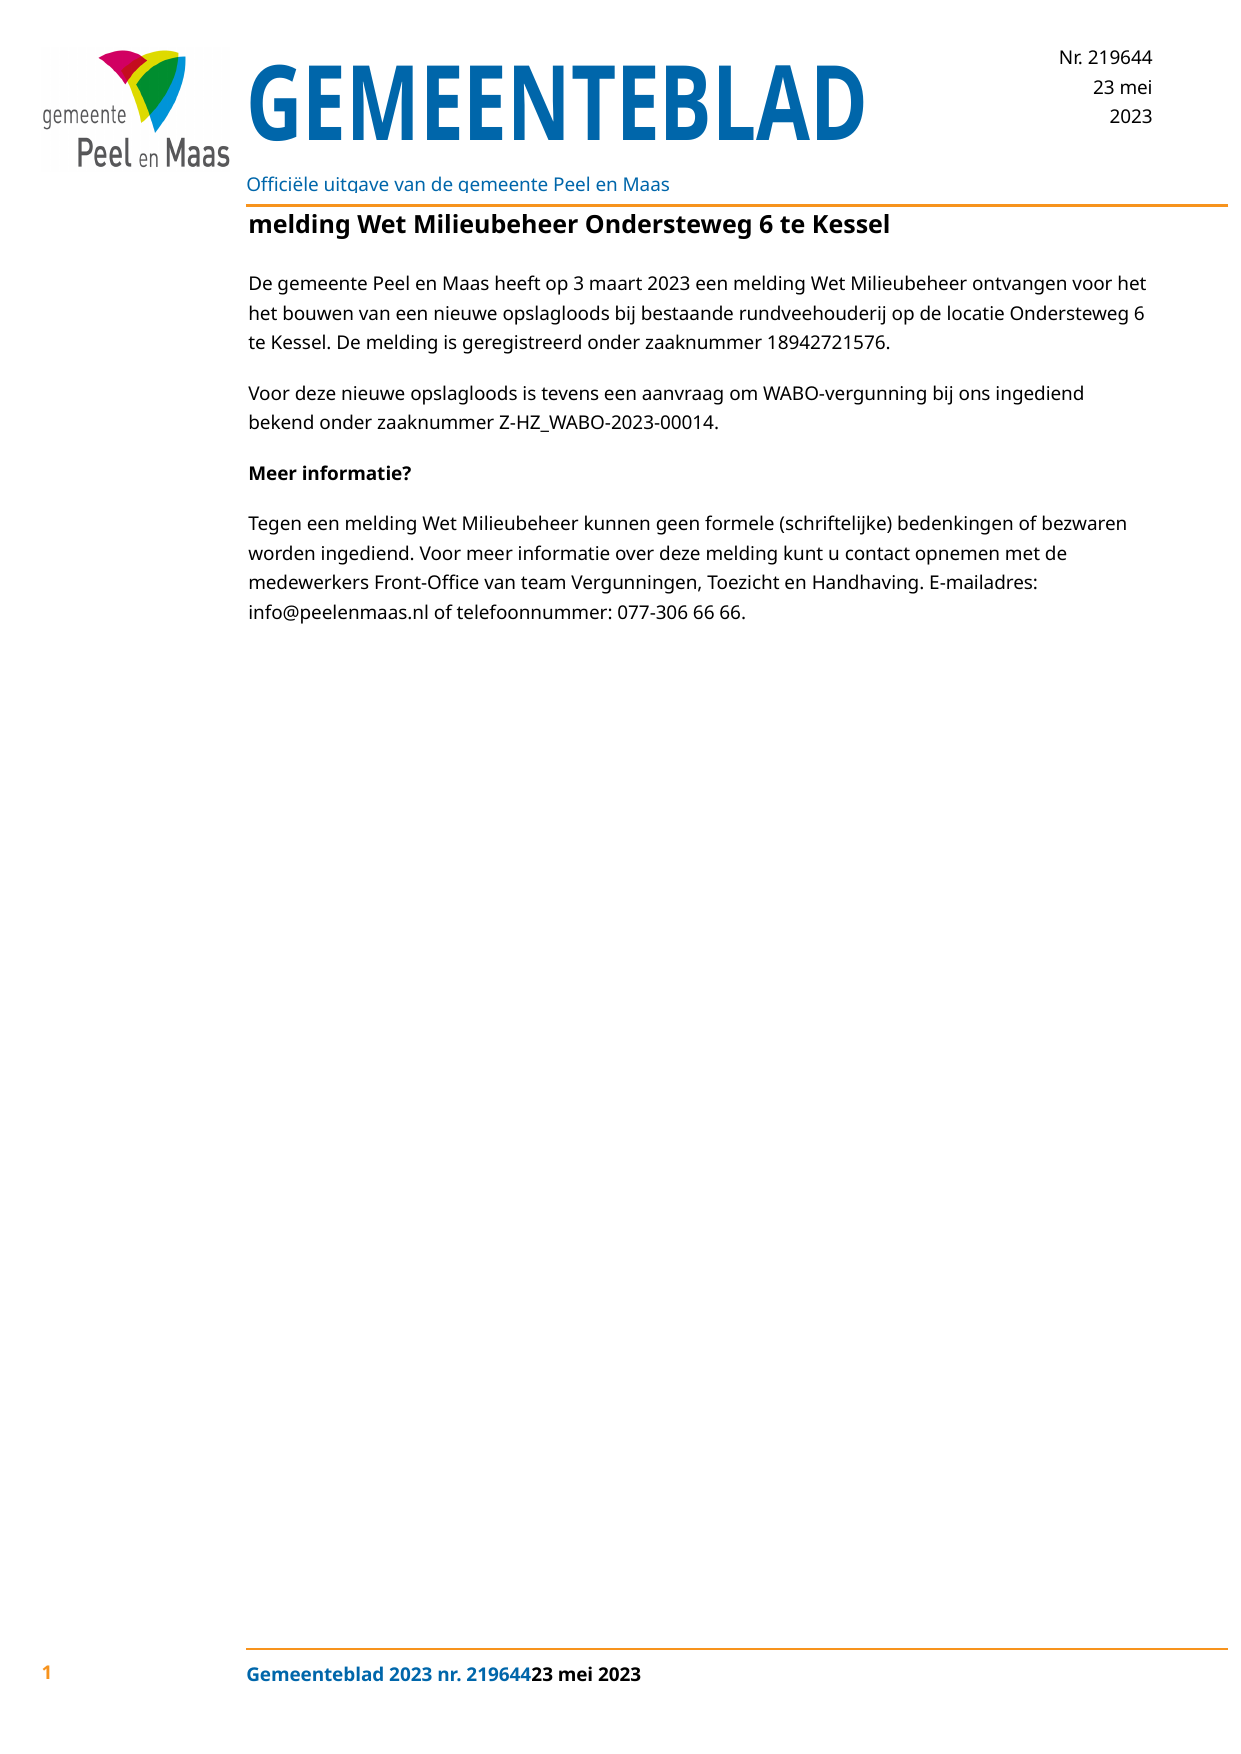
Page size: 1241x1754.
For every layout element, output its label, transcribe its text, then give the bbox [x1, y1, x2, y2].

picture [41, 47, 231, 172]
text Meer informatie? [248, 460, 1152, 486]
text Tegen een melding Wet Milieubeheer kunnen geen formele (schriftelijke) bedenkingen of bezwaren worden ingediend. Voor meer informatie over deze melding kunt u contact opnemen met de medewerkers Front-Office van team Vergunningen, Toezicht en Handhaving. E-mailadres: info@peelenmaas.nl of telefoonnummer: 077-306 66 66. [248, 510, 1152, 625]
text De gemeente Peel en Maas heeft op 3 maart 2023 een melding Wet Milieubeheer ontvangen voor het het bouwen van een nieuwe opslagloods bij bestaande rundveehouderij op de locatie Ondersteweg 6 te Kessel. De melding is geregistreerd onder zaaknummer 18942721576. [248, 270, 1152, 355]
text melding Wet Milieubeheer Ondersteweg 6 te Kessel [248, 207, 1152, 241]
text Voor deze nieuwe opslagloods is tevens een aanvraag om WABO-vergunning bij ons ingediend bekend onder zaaknummer Z-HZ_WABO-2023-00014. [248, 380, 1152, 435]
